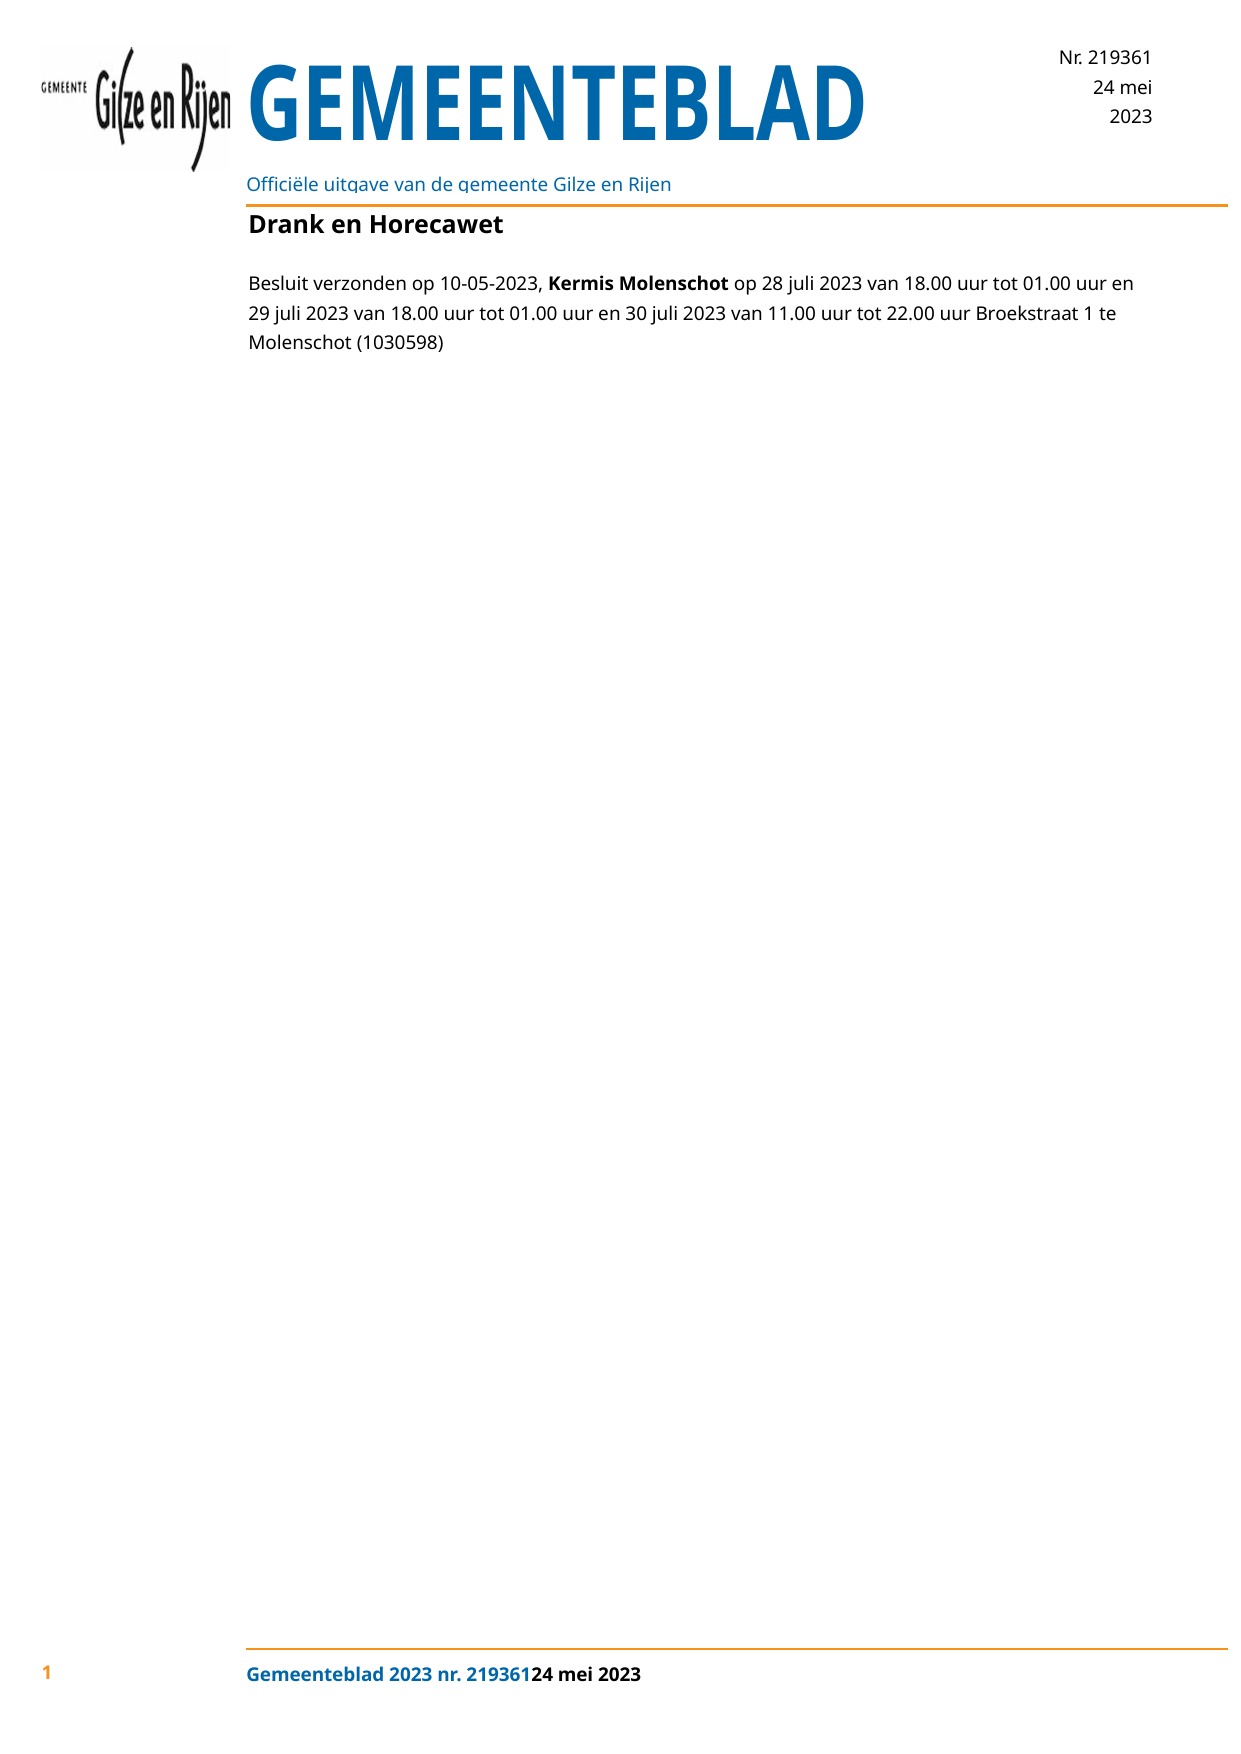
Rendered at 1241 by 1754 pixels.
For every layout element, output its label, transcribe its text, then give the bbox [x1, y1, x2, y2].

picture [41, 47, 231, 172]
text Besluit verzonden op 10-05-2023, Kermis Molenschot op 28 juli 2023 van 18.00 uur tot 01.00 uur en 29 juli 2023 van 18.00 uur tot 01.00 uur en 30 juli 2023 van 11.00 uur tot 22.00 uur Broekstraat 1 te Molenschot (1030598) [248, 270, 1152, 355]
text Drank en Horecawet [248, 207, 1152, 241]
